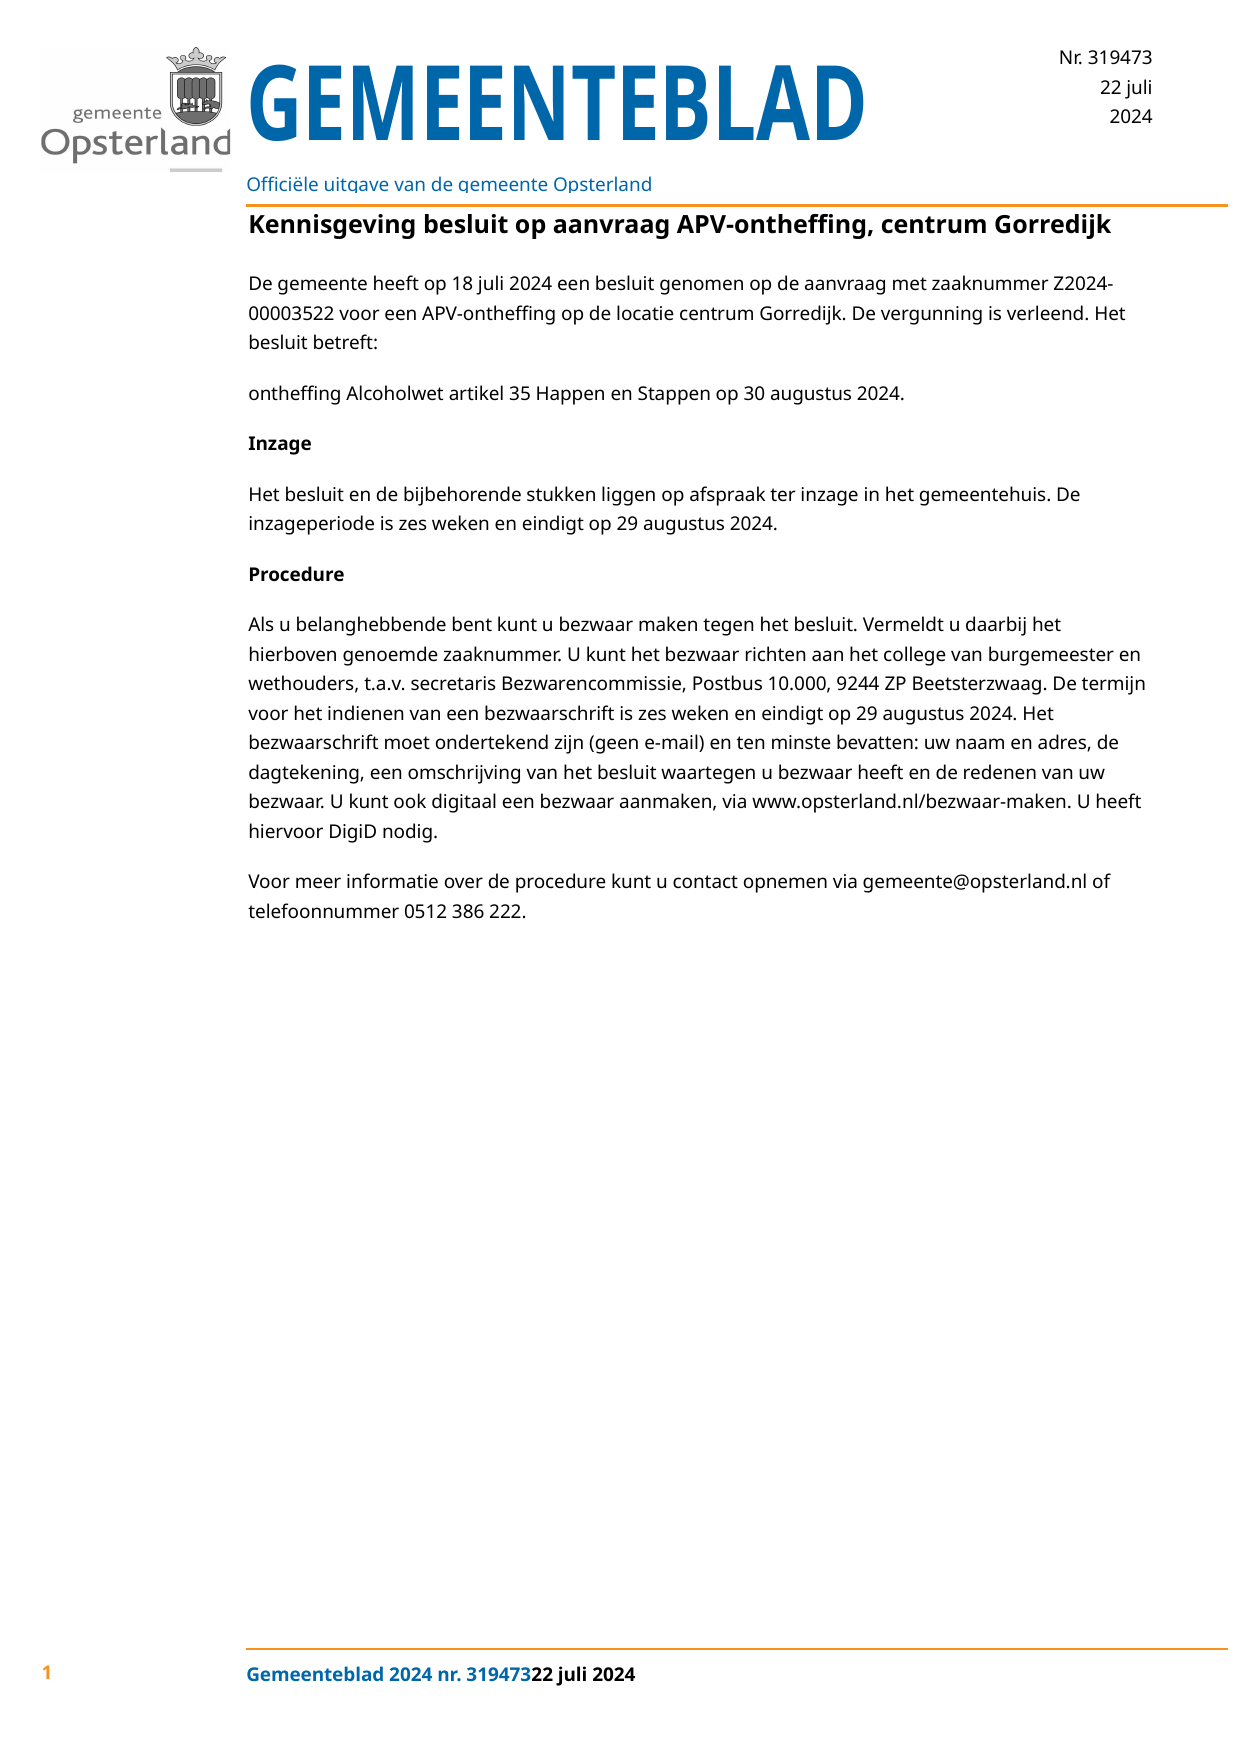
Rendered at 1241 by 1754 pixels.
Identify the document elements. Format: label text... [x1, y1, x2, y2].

text Voor meer informatie over de procedure kunt u contact opnemen via gemeente@opsterland.nl of telefoonnummer 0512 386 222. [248, 869, 1152, 924]
text De gemeente heeft op 18 juli 2024 een besluit genomen op de aanvraag met zaaknummer Z2024-00003522 voor een APV-ontheffing op de locatie centrum Gorredijk. De vergunning is verleend. Het besluit betreft: [248, 270, 1152, 355]
text Kennisgeving besluit op aanvraag APV-ontheffing, centrum Gorredijk [248, 207, 1152, 241]
text Inzage [248, 430, 1152, 456]
text ontheffing Alcoholwet artikel 35 Happen en Stappen op 30 augustus 2024. [248, 380, 1152, 406]
picture [41, 47, 231, 172]
text Als u belanghebbende bent kunt u bezwaar maken tegen het besluit. Vermeldt u daarbij het hierboven genoemde zaaknummer. U kunt het bezwaar richten aan het college van burgemeester en wethouders, t.a.v. secretaris Bezwarencommissie, Postbus 10.000, 9244 ZP Beetsterzwaag. De termijn voor het indienen van een bezwaarschrift is zes weken en eindigt op 29 augustus 2024. Het bezwaarschrift moet ondertekend zijn (geen e-mail) en ten minste bevatten: uw naam en adres, de dagtekening, een omschrijving van het besluit waartegen u bezwaar heeft en de redenen van uw bezwaar. U kunt ook digitaal een bezwaar aanmaken, via www.opsterland.nl/bezwaar-maken. U heeft hiervoor DigiD nodig. [248, 611, 1152, 844]
text Procedure [248, 561, 1152, 586]
text Het besluit en de bijbehorende stukken liggen op afspraak ter inzage in het gemeentehuis. De inzageperiode is zes weken en eindigt op 29 augustus 2024. [248, 481, 1152, 536]
